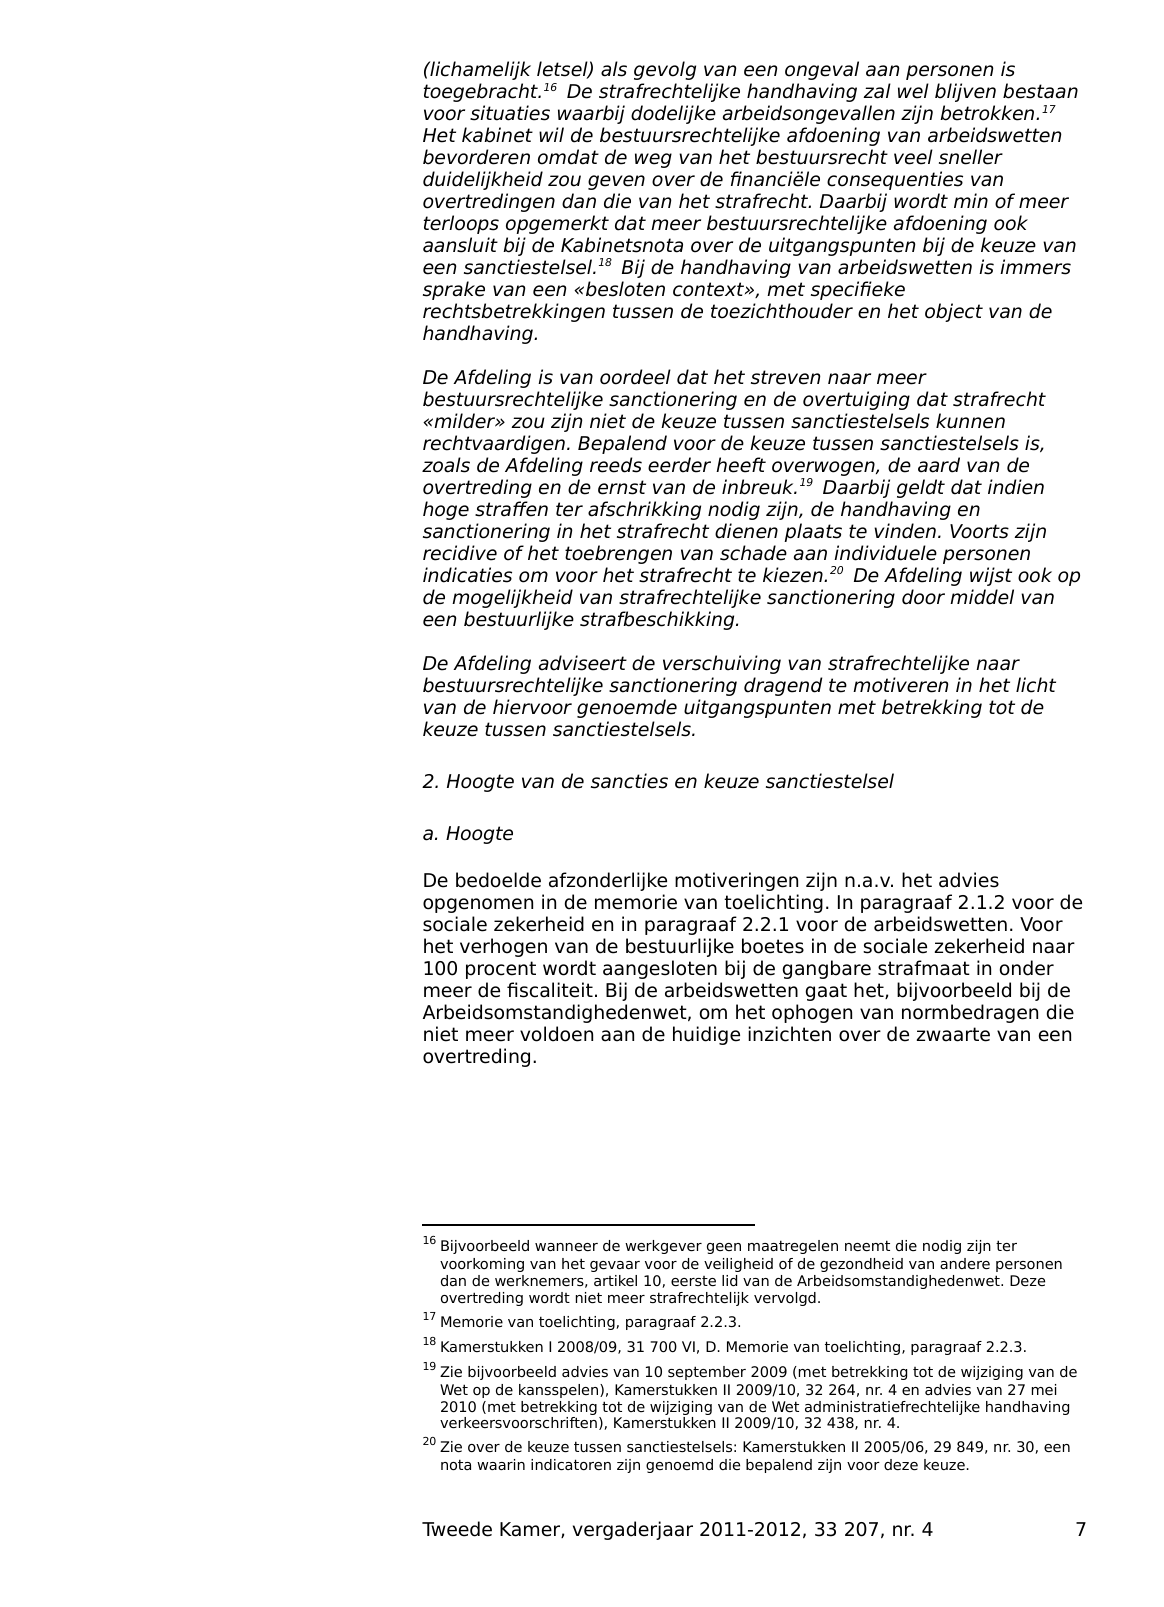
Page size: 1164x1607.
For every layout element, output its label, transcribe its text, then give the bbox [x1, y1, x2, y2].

text Bijvoorbeeld wanneer de werkgever geen maatregelen neemt die nodig zijn ter voorkoming van het gevaar voor de veiligheid of de gezondheid van andere personen dan de werknemers, artikel 10, eerste lid van de Arbeidsomstandighedenwet. Deze overtreding wordt niet meer strafrechtelijk vervolgd. [422, 1234, 1087, 1307]
subtitle 2. Hoogte van de sancties en keuze sanctiestelsel [422, 771, 1087, 793]
text De bedoelde afzonderlijke motiveringen zijn n.a.v. het advies opgenomen in de memorie van toelichting. In paragraaf 2.1.2 voor de sociale zekerheid en in paragraaf 2.2.1 voor de arbeidswetten. Voor het verhogen van de bestuurlijke boetes in de sociale zekerheid naar 100 procent wordt aangesloten bij de gangbare strafmaat in onder meer de fiscaliteit. Bij de arbeidswetten gaat het, bijvoorbeeld bij de Arbeidsomstandighedenwet, om het ophogen van normbedragen die niet meer voldoen aan de huidige inzichten over de zwaarte van een overtreding. [422, 870, 1087, 1068]
subtitle a. Hoogte [422, 823, 1087, 845]
text Memorie van toelichting, paragraaf 2.2.3. [422, 1310, 1087, 1332]
text (lichamelijk letsel) als gevolg van een ongeval aan personen is toegebracht. De strafrechtelijke handhaving zal wel blijven bestaan voor situaties waarbij dodelijke arbeidsongevallen zijn betrokken. Het kabinet wil de bestuursrechtelijke afdoening van arbeidswetten bevorderen omdat de weg van het bestuursrecht veel sneller duidelijkheid zou geven over de financiële consequenties van overtredingen dan die van het strafrecht. Daarbij wordt min of meer terloops opgemerkt dat meer bestuursrechtelijke afdoening ook aansluit bij de Kabinetsnota over de uitgangspunten bij de keuze van een sanctiestelsel. Bij de handhaving van arbeidswetten is immers sprake van een «besloten context», met specifieke rechtsbetrekkingen tussen de toezichthouder en het object van de handhaving. [422, 59, 1087, 345]
text Zie bijvoorbeeld advies van 10 september 2009 (met betrekking tot de wijziging van de Wet op de kansspelen), Kamerstukken II 2009/10, 32 264, nr. 4 en advies van 27 mei 2010 (met betrekking tot de wijziging van de Wet administratiefrechtelijke handhaving verkeersvoorschriften), Kamerstukken II 2009/10, 32 438, nr. 4. [422, 1360, 1087, 1432]
text Kamerstukken I 2008/09, 31 700 VI, D. Memorie van toelichting, paragraaf 2.2.3. [422, 1335, 1087, 1357]
text De Afdeling is van oordeel dat het streven naar meer bestuursrechtelijke sanctionering en de overtuiging dat strafrecht «milder» zou zijn niet de keuze tussen sanctiestelsels kunnen rechtvaardigen. Bepalend voor de keuze tussen sanctiestelsels is, zoals de Afdeling reeds eerder heeft overwogen, de aard van de overtreding en de ernst van de inbreuk. Daarbij geldt dat indien hoge straffen ter afschrikking nodig zijn, de handhaving en sanctionering in het strafrecht dienen plaats te vinden. Voorts zijn recidive of het toebrengen van schade aan individuele personen indicaties om voor het strafrecht te kiezen. De Afdeling wijst ook op de mogelijkheid van strafrechtelijke sanctionering door middel van een bestuurlijke strafbeschikking. [422, 367, 1087, 631]
text Zie over de keuze tussen sanctiestelsels: Kamerstukken II 2005/06, 29 849, nr. 30, een nota waarin indicatoren zijn genoemd die bepalend zijn voor deze keuze. [422, 1435, 1087, 1474]
text De Afdeling adviseert de verschuiving van strafrechtelijke naar bestuursrechtelijke sanctionering dragend te motiveren in het licht van de hiervoor genoemde uitgangspunten met betrekking tot de keuze tussen sanctiestelsels. [422, 653, 1087, 741]
